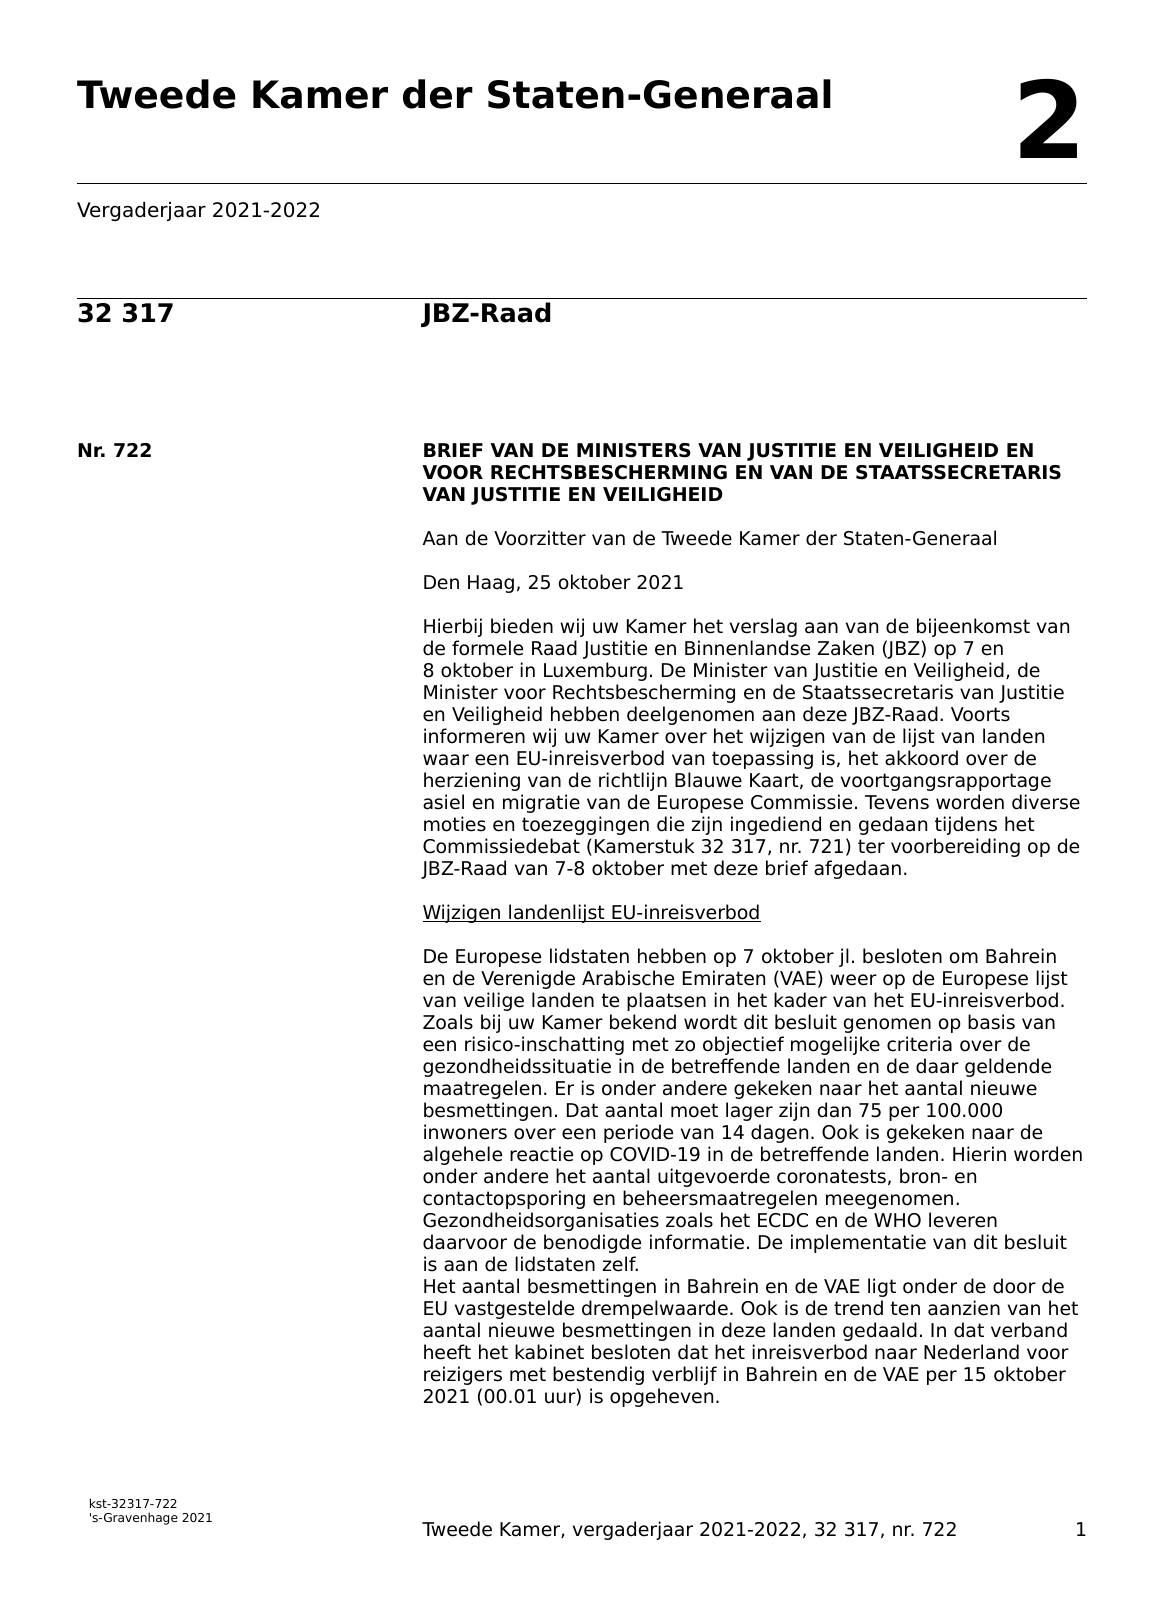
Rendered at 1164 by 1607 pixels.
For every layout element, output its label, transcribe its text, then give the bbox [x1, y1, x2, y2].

table_header 2 [886, 59, 1087, 183]
table_header Tweede Kamer der Staten-Generaal [77, 59, 886, 183]
subtitle 32 317 JBZ-Raad [77, 299, 1087, 329]
subtitle Wijzigen landenlijst EU-inreisverbod [422, 902, 1087, 924]
text Hierbij bieden wij uw Kamer het verslag aan van de bijeenkomst van de formele Raad Justitie en Binnenlandse Zaken (JBZ) op 7 en 8 oktober in Luxemburg. De Minister van Justitie en Veiligheid, de Minister voor Rechtsbescherming en de Staatssecretaris van Justitie en Veiligheid hebben deelgenomen aan deze JBZ-Raad. Voorts informeren wij uw Kamer over het wijzigen van de lijst van landen waar een EU-inreisverbod van toepassing is, het akkoord over de herziening van de richtlijn Blauwe Kaart, de voortgangsrapportage asiel en migratie van de Europese Commissie. Tevens worden diverse moties en toezeggingen die zijn ingediend en gedaan tijdens het Commissiedebat (Kamerstuk 32 317, nr. 721) ter voorbereiding op de JBZ-Raad van 7-8 oktober met deze brief afgedaan. [422, 616, 1087, 880]
text Den Haag, 25 oktober 2021 [422, 572, 1087, 594]
text 's-Gravenhage 2021 [88, 1511, 323, 1525]
text De Europese lidstaten hebben op 7 oktober jl. besloten om Bahrein en de Verenigde Arabische Emiraten (VAE) weer op de Europese lijst van veilige landen te plaatsen in het kader van het EU-inreisverbod. Zoals bij uw Kamer bekend wordt dit besluit genomen op basis van een risico-inschatting met zo objectief mogelijke criteria over de gezondheidssituatie in de betreffende landen en de daar geldende maatregelen. Er is onder andere gekeken naar het aantal nieuwe besmettingen. Dat aantal moet lager zijn dan 75 per 100.000 inwoners over een periode van 14 dagen. Ook is gekeken naar de algehele reactie op COVID-19 in de betreffende landen. Hierin worden onder andere het aantal uitgevoerde coronatests, bron- en contactopsporing en beheersmaatregelen meegenomen. Gezondheidsorganisaties zoals het ECDC en de WHO leveren daarvoor de benodigde informatie. De implementatie van dit besluit is aan de lidstaten zelf. [422, 946, 1087, 1276]
text Aan de Voorzitter van de Tweede Kamer der Staten-Generaal [422, 528, 1087, 550]
text kst-32317-722 [88, 1497, 323, 1511]
table_cell Vergaderjaar 2021-2022 [77, 184, 1087, 298]
text Het aantal besmettingen in Bahrein en de VAE ligt onder de door de EU vastgestelde drempelwaarde. Ook is de trend ten aanzien van het aantal nieuwe besmettingen in deze landen gedaald. In dat verband heeft het kabinet besloten dat het inreisverbod naar Nederland voor reizigers met bestendig verblijf in Bahrein en de VAE per 15 oktober 2021 (00.01 uur) is opgeheven. [422, 1276, 1087, 1408]
subtitle Nr. 722 BRIEF VAN DE MINISTERS VAN JUSTITIE EN VEILIGHEID EN VOOR RECHTSBESCHERMING EN VAN DE STAATSSECRETARIS VAN JUSTITIE EN VEILIGHEID [77, 440, 1087, 506]
